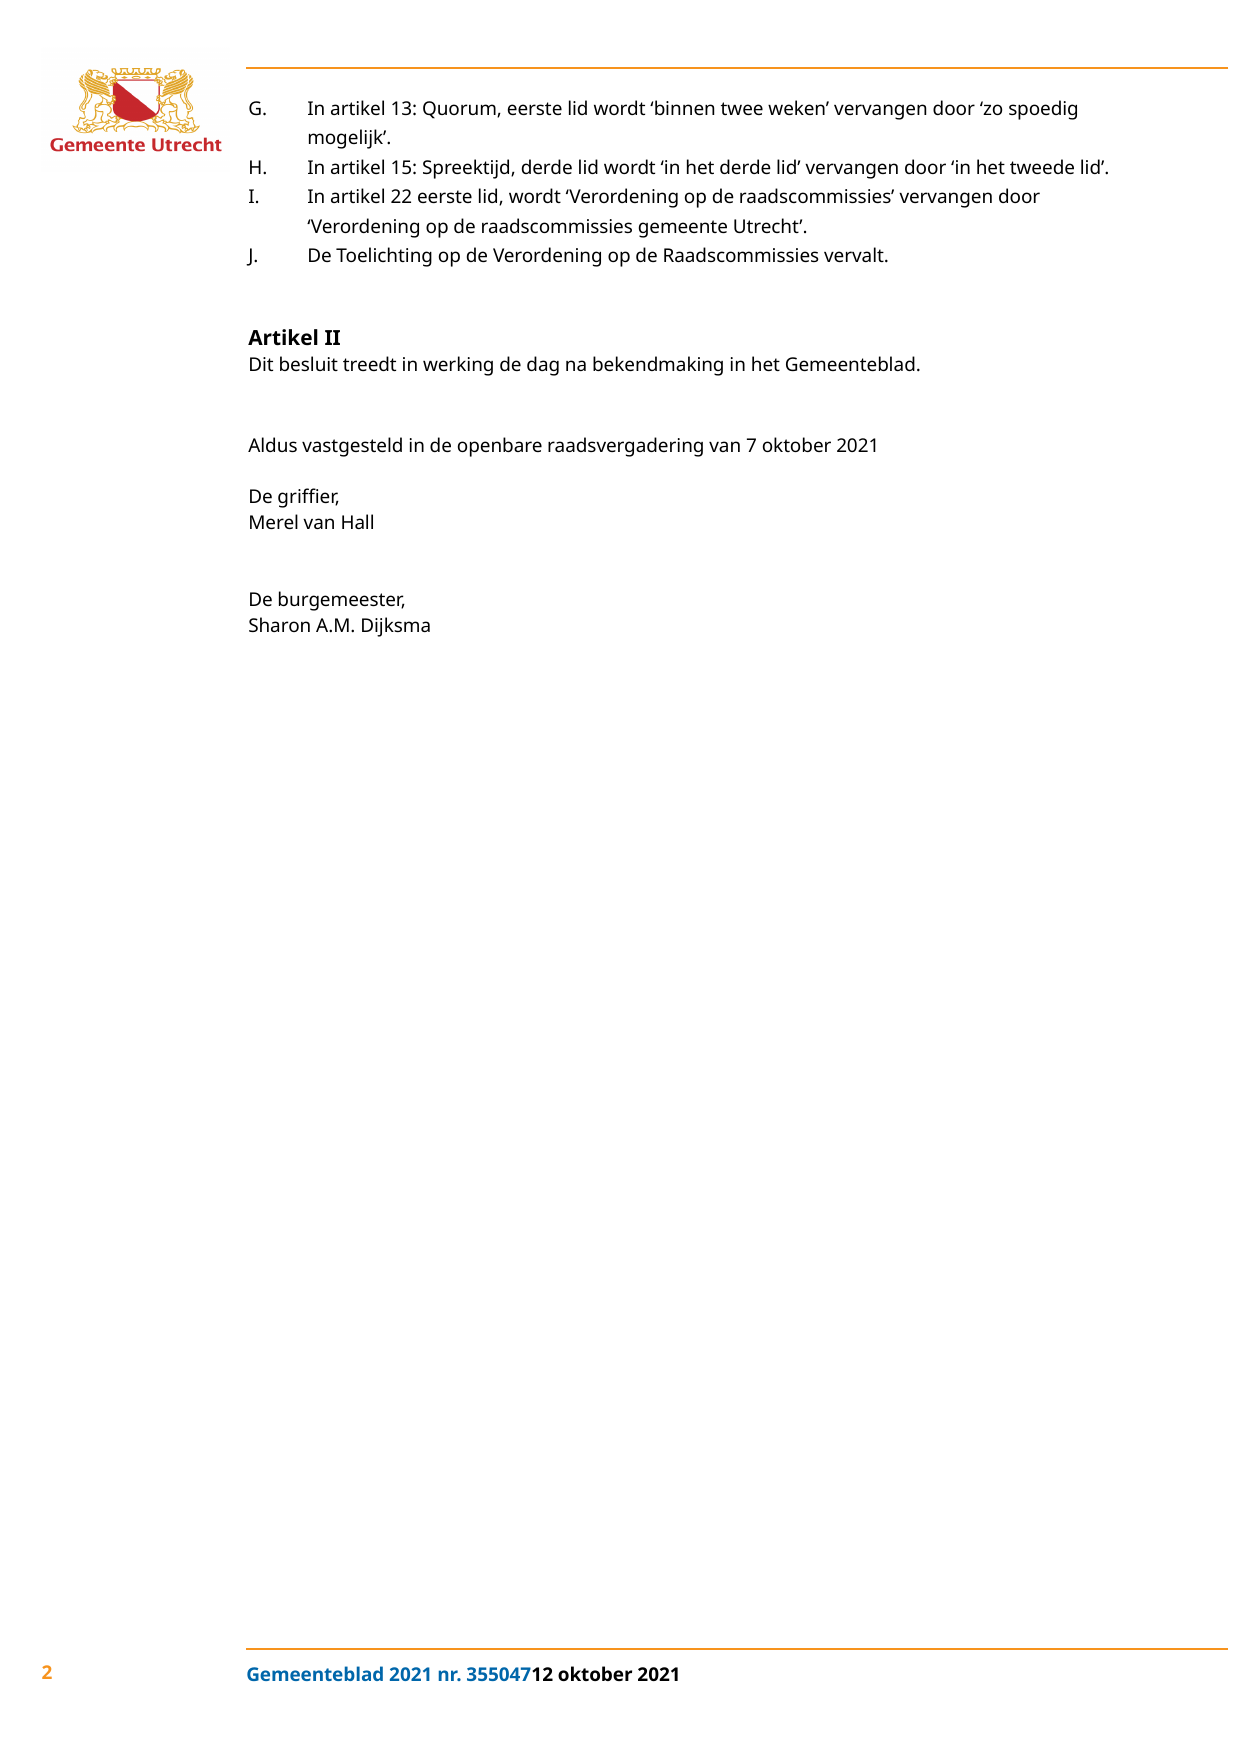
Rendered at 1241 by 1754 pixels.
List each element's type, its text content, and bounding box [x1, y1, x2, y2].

list In artikel 15: Spreektijd, derde lid wordt ‘in het derde lid’ vervangen door ‘in het tweede lid’. [248, 154, 1152, 180]
picture [41, 47, 231, 172]
list In artikel 22 eerste lid, wordt ‘Verordening op de raadscommissies’ vervangen door ‘Verordening op de raadscommissies gemeente Utrecht’. [248, 183, 1152, 239]
text Dit besluit treedt in werking de dag na bekendmaking in het Gemeenteblad. [248, 351, 1152, 377]
text Aldus vastgesteld in de openbare raadsvergadering van 7 oktober 2021 [248, 432, 1152, 458]
text Merel van Hall [248, 509, 1152, 535]
list In artikel 13: Quorum, eerste lid wordt ‘binnen twee weken’ vervangen door ‘zo spoedig mogelijk’. [248, 95, 1152, 150]
text Artikel II [248, 323, 1152, 351]
text De griffier, [248, 484, 1152, 509]
text De burgemeester, [248, 587, 1152, 612]
list De Toelichting op de Verordening op de Raadscommissies vervalt. [248, 243, 1152, 268]
text Sharon A.M. Dijksma [248, 612, 1152, 638]
